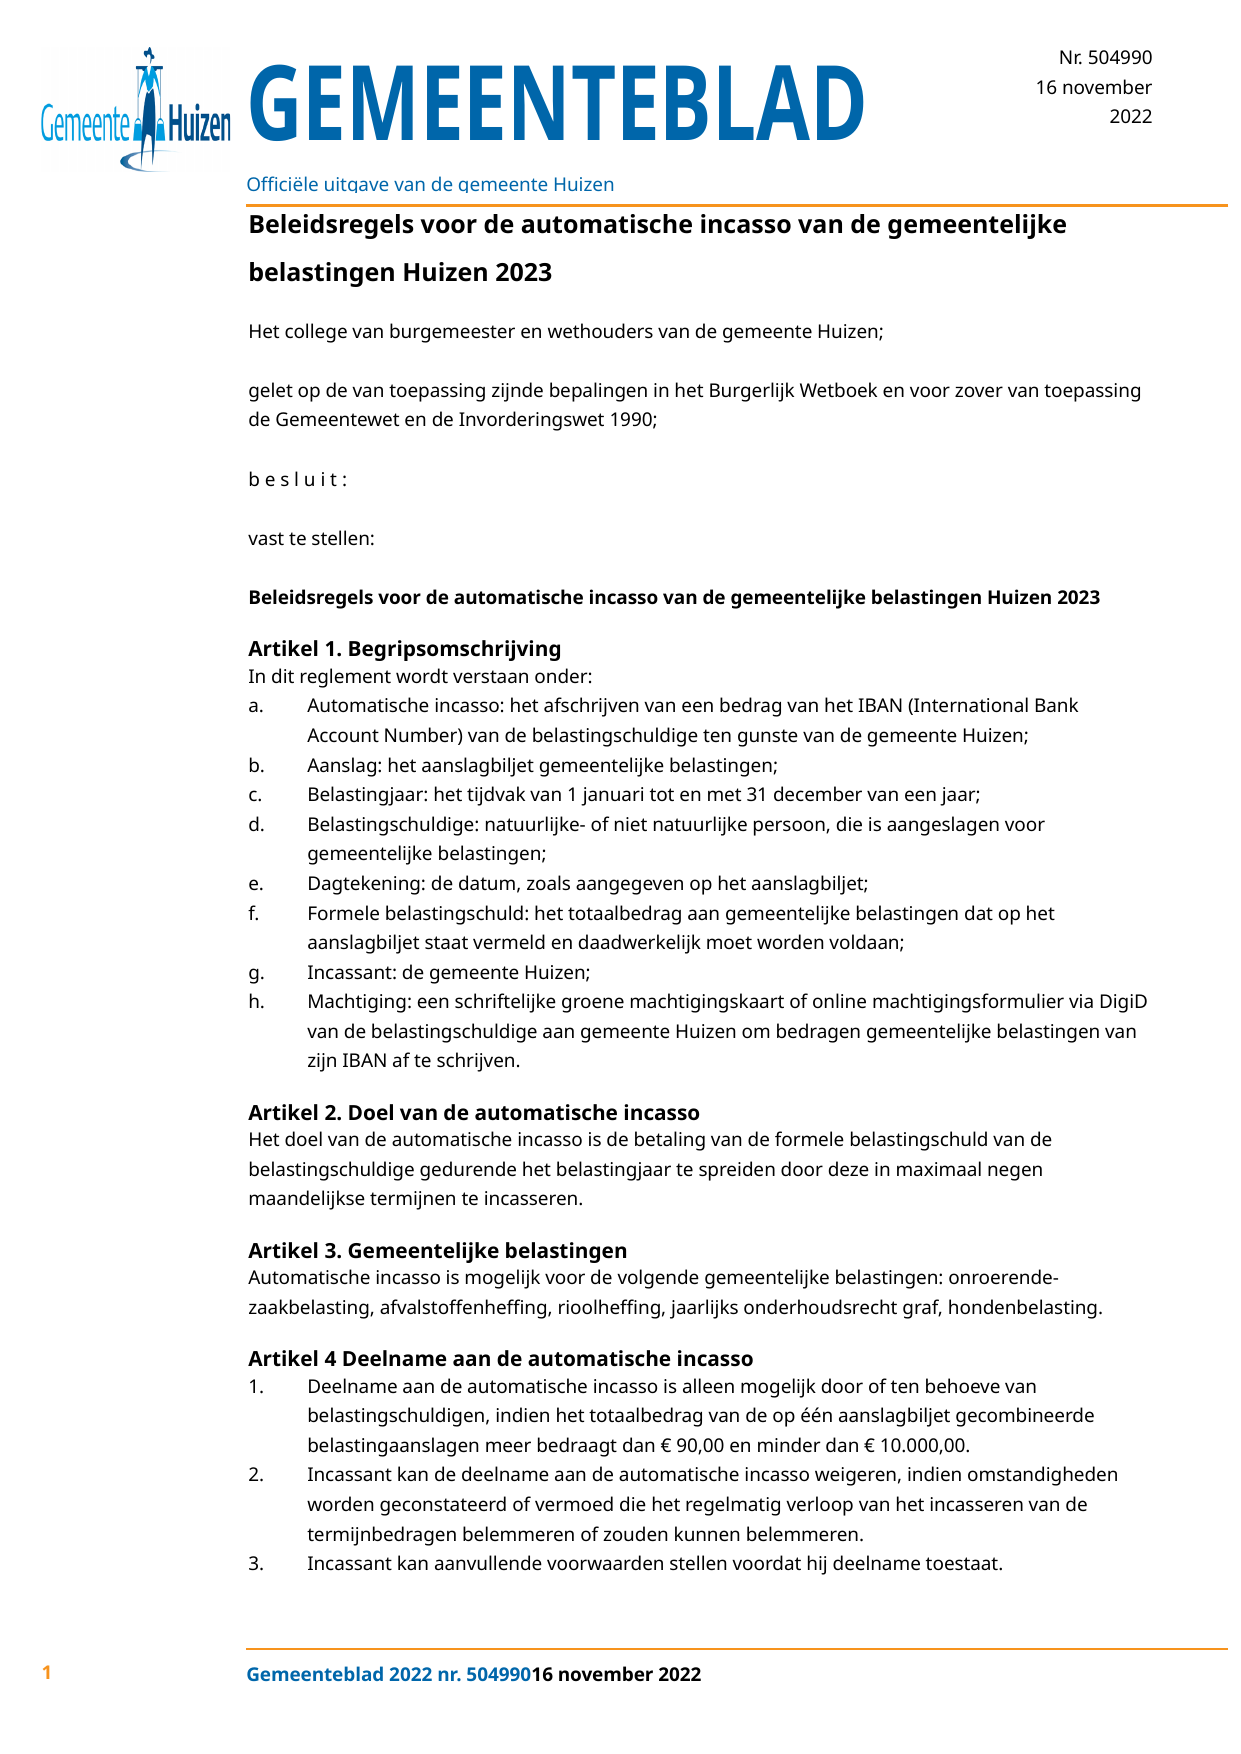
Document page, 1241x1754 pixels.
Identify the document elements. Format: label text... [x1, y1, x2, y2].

text In dit reglement wordt verstaan onder: [248, 663, 1152, 689]
list Incassant: de gemeente Huizen; [248, 959, 1152, 984]
text Beleidsregels voor de automatische incasso van de gemeentelijke belastingen Huizen 2023 [248, 584, 1152, 610]
text Het college van burgemeester en wethouders van de gemeente Huizen; [248, 318, 1152, 344]
text Artikel 4 Deelname aan de automatische incasso [248, 1344, 1152, 1373]
list Belastingschuldige: natuurlijke- of niet natuurlijke persoon, die is aangeslagen voor gemeentelijke belastingen; [248, 811, 1152, 866]
list Belastingjaar: het tijdvak van 1 januari tot en met 31 december van een jaar; [248, 781, 1152, 807]
text Artikel 2. Doel van de automatische incasso [248, 1098, 1152, 1126]
picture [41, 47, 231, 172]
text b e s l u i t : [248, 466, 1152, 492]
list Dagtekening: de datum, zoals aangegeven op het aanslagbiljet; [248, 870, 1152, 896]
list Formele belastingschuld: het totaalbedrag aan gemeentelijke belastingen dat op het aanslagbiljet staat vermeld en daadwerkelijk moet worden voldaan; [248, 900, 1152, 955]
text Het doel van de automatische incasso is de betaling van de formele belastingschuld van de belastingschuldige gedurende het belastingjaar te spreiden door deze in maximaal negen maandelijkse termijnen te incasseren. [248, 1126, 1152, 1211]
list Aanslag: het aanslagbiljet gemeentelijke belastingen; [248, 752, 1152, 777]
text Automatische incasso is mogelijk voor de volgende gemeentelijke belastingen: onroerende-zaakbelasting, afvalstoffenheffing, rioolheffing, jaarlijks onderhoudsrecht graf, hondenbelasting. [248, 1264, 1152, 1320]
list Incassant kan aanvullende voorwaarden stellen voordat hij deelname toestaat. [248, 1550, 1152, 1576]
list Incassant kan de deelname aan de automatische incasso weigeren, indien omstandigheden worden geconstateerd of vermoed die het regelmatig verloop van het incasseren van de termijnbedragen belemmeren of zouden kunnen belemmeren. [248, 1462, 1152, 1547]
text Artikel 1. Begripsomschrijving [248, 634, 1152, 663]
list Machtiging: een schriftelijke groene machtigingskaart of online machtigingsformulier via DigiD van de belastingschuldige aan gemeente Huizen om bedragen gemeentelijke belastingen van zijn IBAN af te schrijven. [248, 988, 1152, 1073]
text vast te stellen: [248, 525, 1152, 551]
text Beleidsregels voor de automatische incasso van de gemeentelijke belastingen Huizen 2023 [248, 207, 1152, 288]
text Artikel 3. Gemeentelijke belastingen [248, 1236, 1152, 1264]
list Automatische incasso: het afschrijven van een bedrag van het IBAN (International Bank Account Number) van de belastingschuldige ten gunste van de gemeente Huizen; [248, 693, 1152, 748]
text gelet op de van toepassing zijnde bepalingen in het Burgerlijk Wetboek en voor zover van toepassing de Gemeentewet en de Invorderingswet 1990; [248, 377, 1152, 432]
list Deelname aan de automatische incasso is alleen mogelijk door of ten behoeve van belastingschuldigen, indien het totaalbedrag van de op één aanslagbiljet gecombineerde belastingaanslagen meer bedraagt dan € 90,00 en minder dan € 10.000,00. [248, 1373, 1152, 1458]
